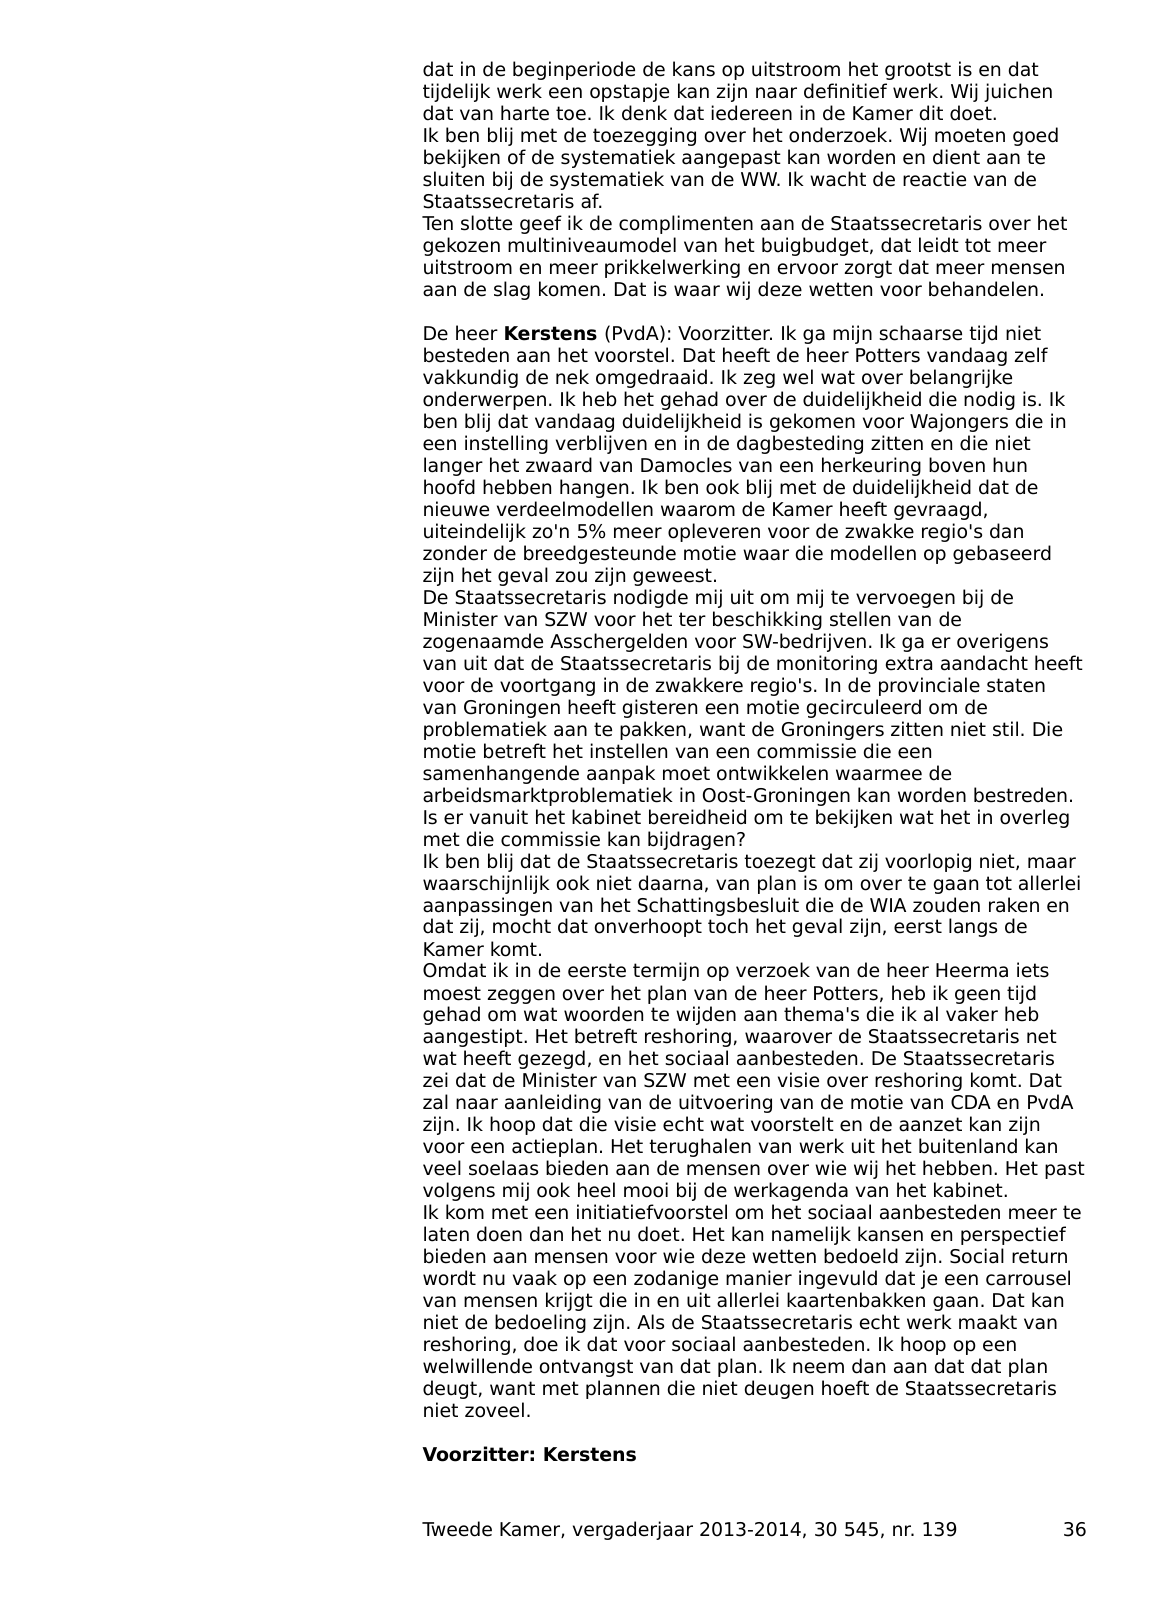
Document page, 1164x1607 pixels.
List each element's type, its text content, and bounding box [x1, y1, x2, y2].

text De Staatssecretaris nodigde mij uit om mij te vervoegen bij de Minister van SZW voor het ter beschikking stellen van de zogenaamde Asschergelden voor SW-bedrijven. Ik ga er overigens van uit dat de Staatssecretaris bij de monitoring extra aandacht heeft voor de voortgang in de zwakkere regio's. In de provinciale staten van Groningen heeft gisteren een motie gecirculeerd om de problematiek aan te pakken, want de Groningers zitten niet stil. Die motie betreft het instellen van een commissie die een samenhangende aanpak moet ontwikkelen waarmee de arbeidsmarktproblematiek in Oost-Groningen kan worden bestreden. Is er vanuit het kabinet bereidheid om te bekijken wat het in overleg met die commissie kan bijdragen? [422, 587, 1087, 851]
text Ik ben blij met de toezegging over het onderzoek. Wij moeten goed bekijken of de systematiek aangepast kan worden en dient aan te sluiten bij de systematiek van de WW. Ik wacht de reactie van de Staatssecretaris af. [422, 125, 1087, 213]
text Ik ben blij dat de Staatssecretaris toezegt dat zij voorlopig niet, maar waarschijnlijk ook niet daarna, van plan is om over te gaan tot allerlei aanpassingen van het Schattingsbesluit die de WIA zouden raken en dat zij, mocht dat onverhoopt toch het geval zijn, eerst langs de Kamer komt. [422, 851, 1087, 960]
text Voorzitter: Kerstens [422, 1444, 1087, 1466]
text dat in de beginperiode de kans op uitstroom het grootst is en dat tijdelijk werk een opstapje kan zijn naar definitief werk. Wij juichen dat van harte toe. Ik denk dat iedereen in de Kamer dit doet. [422, 59, 1087, 125]
text De heer Kerstens (PvdA): Voorzitter. Ik ga mijn schaarse tijd niet besteden aan het voorstel. Dat heeft de heer Potters vandaag zelf vakkundig de nek omgedraaid. Ik zeg wel wat over belangrijke onderwerpen. Ik heb het gehad over de duidelijkheid die nodig is. Ik ben blij dat vandaag duidelijkheid is gekomen voor Wajongers die in een instelling verblijven en in de dagbesteding zitten en die niet langer het zwaard van Damocles van een herkeuring boven hun hoofd hebben hangen. Ik ben ook blij met de duidelijkheid dat de nieuwe verdeelmodellen waarom de Kamer heeft gevraagd, uiteindelijk zo'n 5% meer opleveren voor de zwakke regio's dan zonder de breedgesteunde motie waar die modellen op gebaseerd zijn het geval zou zijn geweest. [422, 323, 1087, 587]
text Ik kom met een initiatiefvoorstel om het sociaal aanbesteden meer te laten doen dan het nu doet. Het kan namelijk kansen en perspectief bieden aan mensen voor wie deze wetten bedoeld zijn. Social return wordt nu vaak op een zodanige manier ingevuld dat je een carrousel van mensen krijgt die in en uit allerlei kaartenbakken gaan. Dat kan niet de bedoeling zijn. Als de Staatssecretaris echt werk maakt van reshoring, doe ik dat voor sociaal aanbesteden. Ik hoop op een welwillende ontvangst van dat plan. Ik neem dan aan dat dat plan deugt, want met plannen die niet deugen hoeft de Staatssecretaris niet zoveel. [422, 1202, 1087, 1422]
text Ten slotte geef ik de complimenten aan de Staatssecretaris over het gekozen multiniveaumodel van het buigbudget, dat leidt tot meer uitstroom en meer prikkelwerking en ervoor zorgt dat meer mensen aan de slag komen. Dat is waar wij deze wetten voor behandelen. [422, 213, 1087, 301]
text Omdat ik in de eerste termijn op verzoek van de heer Heerma iets moest zeggen over het plan van de heer Potters, heb ik geen tijd gehad om wat woorden te wijden aan thema's die ik al vaker heb aangestipt. Het betreft reshoring, waarover de Staatssecretaris net wat heeft gezegd, en het sociaal aanbesteden. De Staatssecretaris zei dat de Minister van SZW met een visie over reshoring komt. Dat zal naar aanleiding van de uitvoering van de motie van CDA en PvdA zijn. Ik hoop dat die visie echt wat voorstelt en de aanzet kan zijn voor een actieplan. Het terughalen van werk uit het buitenland kan veel soelaas bieden aan de mensen over wie wij het hebben. Het past volgens mij ook heel mooi bij de werkagenda van het kabinet. [422, 960, 1087, 1202]
